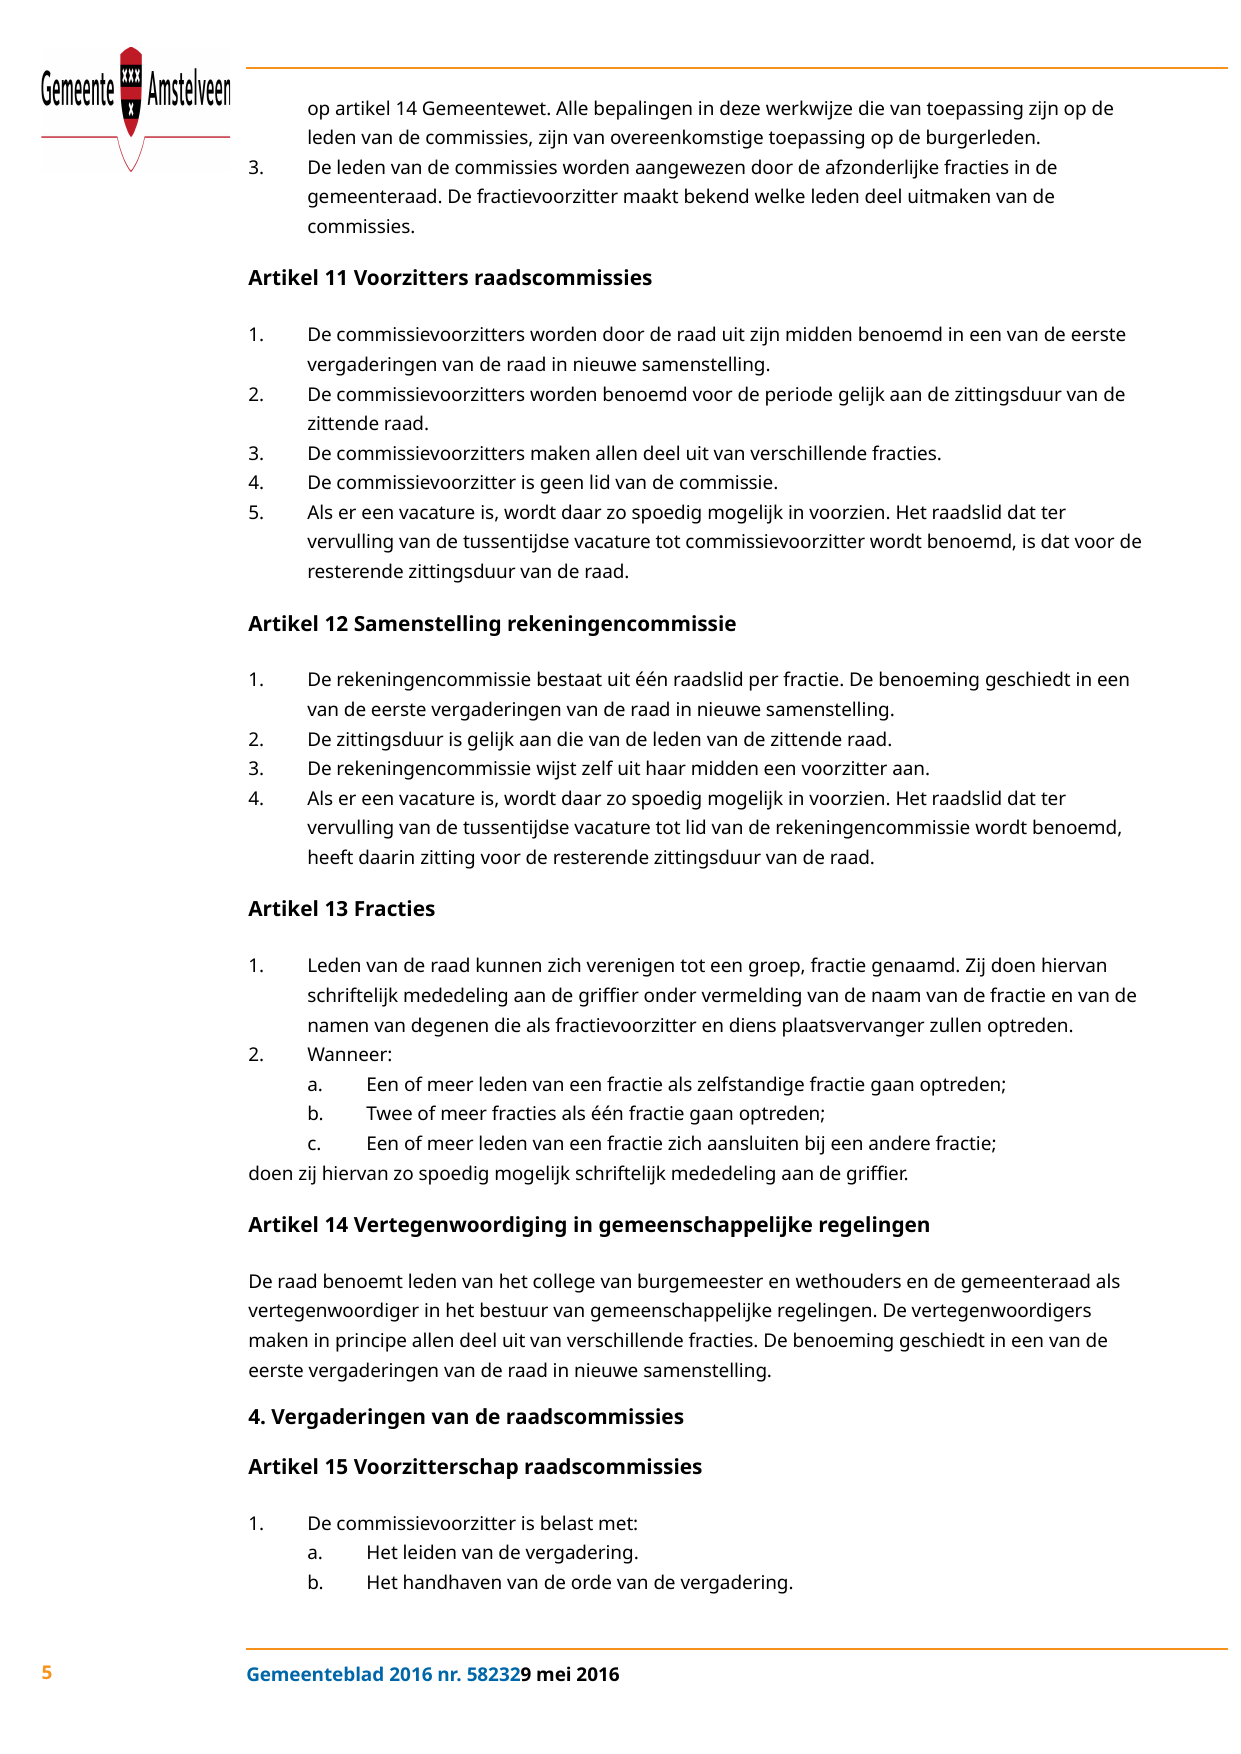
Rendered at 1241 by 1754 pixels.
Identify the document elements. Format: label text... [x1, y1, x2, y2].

text Artikel 14 Vertegenwoordiging in gemeenschappelijke regelingen [248, 1210, 1152, 1238]
text 4. Vergaderingen van de raadscommissies [248, 1402, 1152, 1431]
list Een of meer leden van een fractie zich aansluiten bij een andere fractie; [307, 1130, 1152, 1156]
list Het handhaven van de orde van de vergadering. [307, 1569, 1152, 1595]
picture [41, 47, 231, 172]
text Artikel 12 Samenstelling rekeningencommissie [248, 609, 1152, 637]
text Artikel 13 Fracties [248, 894, 1152, 923]
list Als er een vacature is, wordt daar zo spoedig mogelijk in voorzien. Het raadslid dat ter vervulling van de tussentijdse vacature tot commissievoorzitter wordt benoemd, is dat voor de resterende zittingsduur van de raad. [248, 499, 1152, 584]
list De commissievoorzitters worden benoemd voor de periode gelijk aan de zittingsduur van de zittende raad. [248, 381, 1152, 436]
list De commissievoorzitters worden door de raad uit zijn midden benoemd in een van de eerste vergaderingen van de raad in nieuwe samenstelling. [248, 322, 1152, 377]
list De commissievoorzitter is geen lid van de commissie. [248, 469, 1152, 495]
list Het leiden van de vergadering. [307, 1539, 1152, 1565]
list De commissievoorzitter is belast met: [248, 1510, 1152, 1536]
list Wanneer: [248, 1041, 1152, 1067]
list Leden van de raad kunnen zich verenigen tot een groep, fractie genaamd. Zij doen hiervan schriftelijk mededeling aan de griffier onder vermelding van de naam van de fractie en van de namen van degenen die als fractievoorzitter en diens plaatsvervanger zullen optreden. [248, 953, 1152, 1037]
list De rekeningencommissie wijst zelf uit haar midden een voorzitter aan. [248, 755, 1152, 781]
text doen zij hiervan zo spoedig mogelijk schriftelijk mededeling aan de griffier. [248, 1160, 1152, 1185]
list Als er een vacature is, wordt daar zo spoedig mogelijk in voorzien. Het raadslid dat ter vervulling van de tussentijdse vacature tot lid van de rekeningencommissie wordt benoemd, heeft daarin zitting voor de resterende zittingsduur van de raad. [248, 785, 1152, 870]
list Twee of meer fracties als één fractie gaan optreden; [307, 1101, 1152, 1126]
list De leden van de commissies worden aangewezen door de afzonderlijke fracties in de gemeenteraad. De fractievoorzitter maakt bekend welke leden deel uitmaken van de commissies. [248, 154, 1152, 239]
text Artikel 15 Voorzitterschap raadscommissies [248, 1452, 1152, 1480]
list op artikel 14 Gemeentewet. Alle bepalingen in deze werkwijze die van toepassing zijn op de leden van de commissies, zijn van overeenkomstige toepassing op de burgerleden. [248, 95, 1152, 150]
text Artikel 11 Voorzitters raadscommissies [248, 263, 1152, 292]
list Een of meer leden van een fractie als zelfstandige fractie gaan optreden; [307, 1071, 1152, 1097]
text De raad benoemt leden van het college van burgemeester en wethouders en de gemeenteraad als vertegenwoordiger in het bestuur van gemeenschappelijke regelingen. De vertegenwoordigers maken in principe allen deel uit van verschillende fracties. De benoeming geschiedt in een van de eerste vergaderingen van de raad in nieuwe samenstelling. [248, 1268, 1152, 1383]
list De zittingsduur is gelijk aan die van de leden van de zittende raad. [248, 726, 1152, 752]
list De commissievoorzitters maken allen deel uit van verschillende fracties. [248, 440, 1152, 466]
list De rekeningencommissie bestaat uit één raadslid per fractie. De benoeming geschiedt in een van de eerste vergaderingen van de raad in nieuwe samenstelling. [248, 667, 1152, 722]
